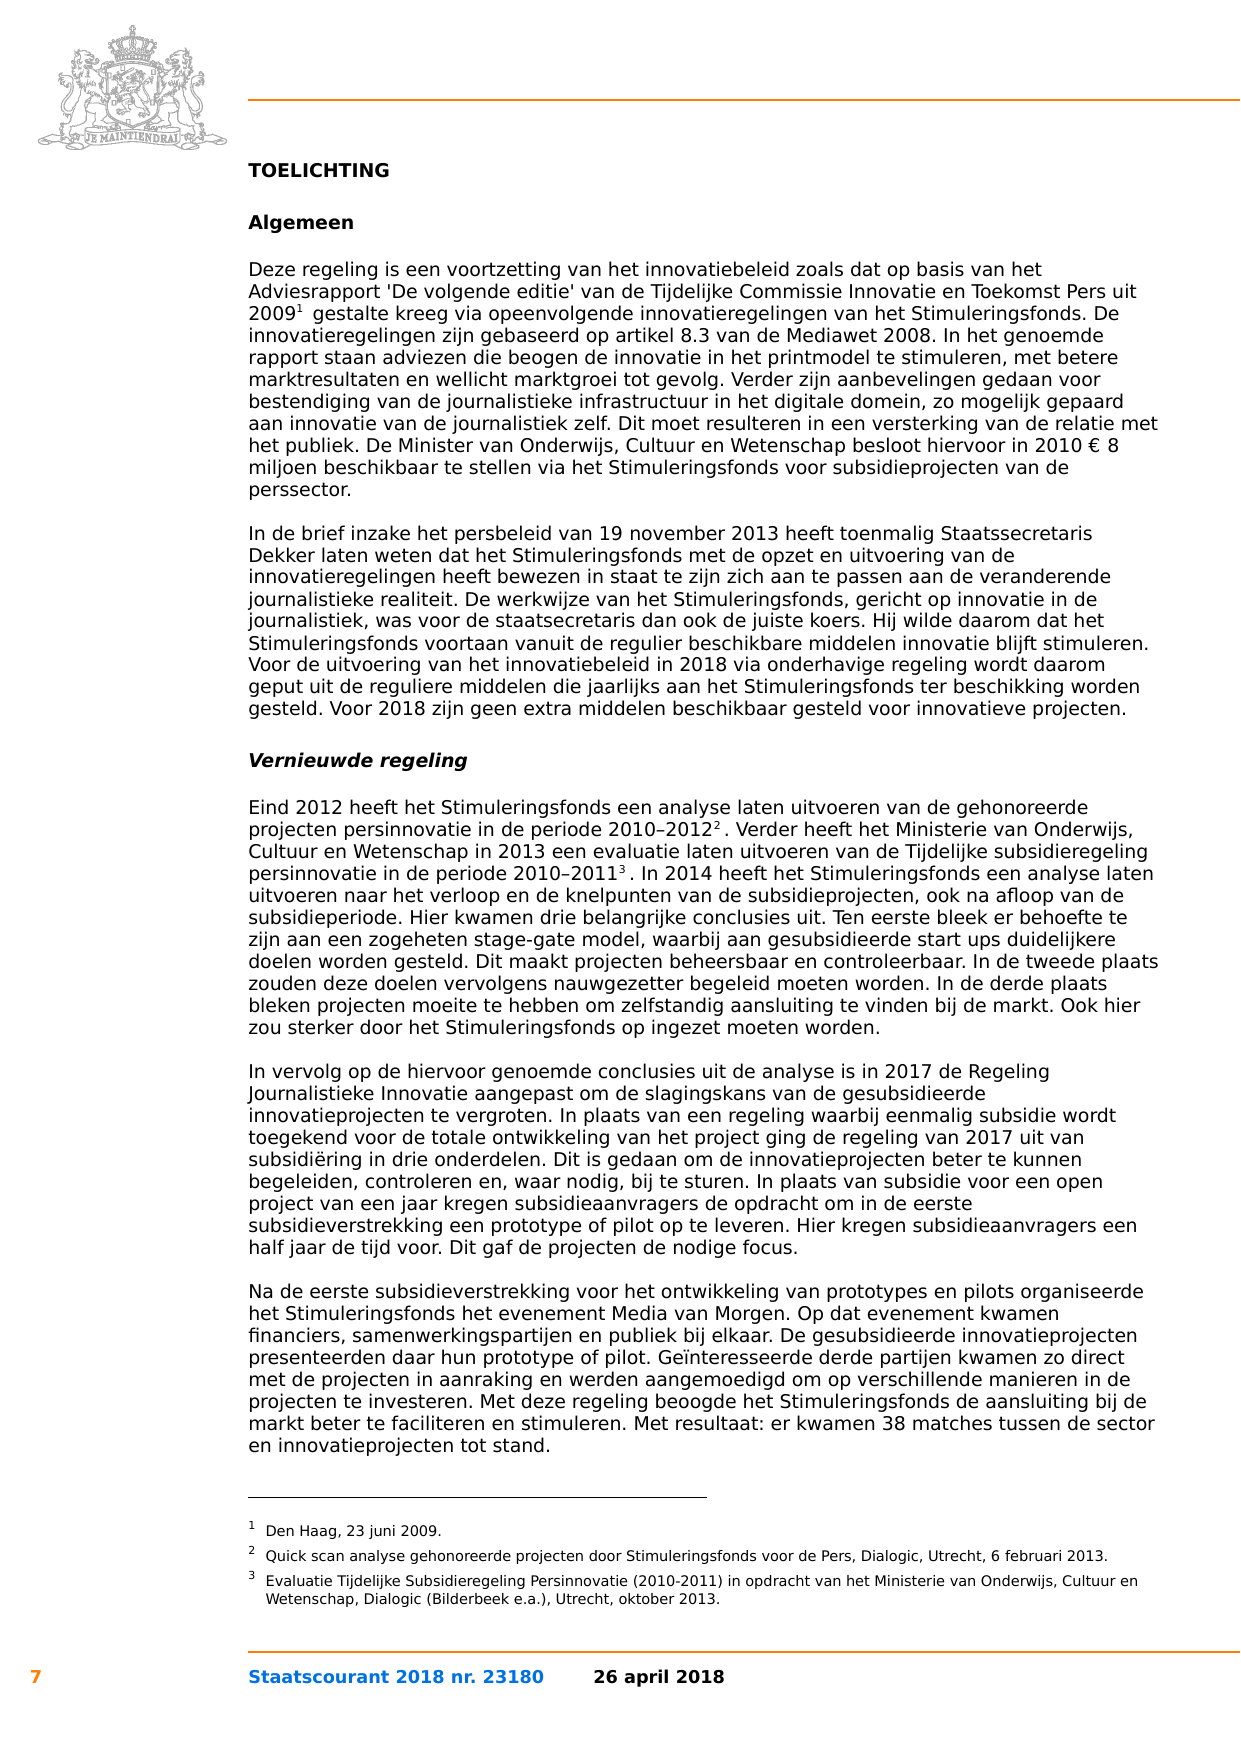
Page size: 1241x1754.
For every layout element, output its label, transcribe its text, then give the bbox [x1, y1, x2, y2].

text Quick scan analyse gehonoreerde projecten door Stimuleringsfonds voor de Pers, Dialogic, Utrecht, 6 februari 2013. [248, 1544, 1163, 1566]
text Deze regeling is een voortzetting van het innovatiebeleid zoals dat op basis van het Adviesrapport 'De volgende editie' van de Tijdelijke Commissie Innovatie en Toekomst Pers uit 2009 gestalte kreeg via opeenvolgende innovatieregelingen van het Stimuleringsfonds. De innovatieregelingen zijn gebaseerd op artikel 8.3 van de Mediawet 2008. In het genoemde rapport staan adviezen die beogen de innovatie in het printmodel te stimuleren, met betere marktresultaten en wellicht marktgroei tot gevolg. Verder zijn aanbevelingen gedaan voor bestendiging van de journalistieke infrastructuur in het digitale domein, zo mogelijk gepaard aan innovatie van de journalistiek zelf. Dit moet resulteren in een versterking van de relatie met het publiek. De Minister van Onderwijs, Cultuur en Wetenschap besloot hiervoor in 2010 € 8 miljoen beschikbaar te stellen via het Stimuleringsfonds voor subsidieprojecten van de perssector. [248, 259, 1163, 501]
subtitle TOELICHTING [248, 160, 1163, 182]
text Na de eerste subsidieverstrekking voor het ontwikkeling van prototypes en pilots organiseerde het Stimuleringsfonds het evenement Media van Morgen. Op dat evenement kwamen financiers, samenwerkingspartijen en publiek bij elkaar. De gesubsidieerde innovatieprojecten presenteerden daar hun prototype of pilot. Geïnteresseerde derde partijen kwamen zo direct met de projecten in aanraking en werden aangemoedigd om op verschillende manieren in de projecten te investeren. Met deze regeling beoogde het Stimuleringsfonds de aansluiting bij de markt beter te faciliteren en stimuleren. Met resultaat: er kwamen 38 matches tussen de sector en innovatieprojecten tot stand. [248, 1281, 1163, 1456]
subtitle Algemeen [248, 212, 1163, 234]
text Den Haag, 23 juni 2009. [248, 1519, 1163, 1541]
text In de brief inzake het persbeleid van 19 november 2013 heeft toenmalig Staatssecretaris Dekker laten weten dat het Stimuleringsfonds met de opzet en uitvoering van de innovatieregelingen heeft bewezen in staat te zijn zich aan te passen aan de veranderende journalistieke realiteit. De werkwijze van het Stimuleringsfonds, gericht op innovatie in de journalistiek, was voor de staatsecretaris dan ook de juiste koers. Hij wilde daarom dat het Stimuleringsfonds voortaan vanuit de regulier beschikbare middelen innovatie blijft stimuleren. Voor de uitvoering van het innovatiebeleid in 2018 via onderhavige regeling wordt daarom geput uit de reguliere middelen die jaarlijks aan het Stimuleringsfonds ter beschikking worden gesteld. Voor 2018 zijn geen extra middelen beschikbaar gesteld voor innovatieve projecten. [248, 522, 1163, 720]
text In vervolg op de hiervoor genoemde conclusies uit de analyse is in 2017 de Regeling Journalistieke Innovatie aangepast om de slagingskans van de gesubsidieerde innovatieprojecten te vergroten. In plaats van een regeling waarbij eenmalig subsidie wordt toegekend voor de totale ontwikkeling van het project ging de regeling van 2017 uit van subsidiëring in drie onderdelen. Dit is gedaan om de innovatieprojecten beter te kunnen begeleiden, controleren en, waar nodig, bij te sturen. In plaats van subsidie voor een open project van een jaar kregen subsidieaanvragers de opdracht om in de eerste subsidieverstrekking een prototype of pilot op te leveren. Hier kregen subsidieaanvragers een half jaar de tijd voor. Dit gaf de projecten de nodige focus. [248, 1061, 1163, 1259]
text Eind 2012 heeft het Stimuleringsfonds een analyse laten uitvoeren van de gehonoreerde projecten persinnovatie in de periode 2010–2012. Verder heeft het Ministerie van Onderwijs, Cultuur en Wetenschap in 2013 een evaluatie laten uitvoeren van de Tijdelijke subsidieregeling persinnovatie in de periode 2010–2011. In 2014 heeft het Stimuleringsfonds een analyse laten uitvoeren naar het verloop en de knelpunten van de subsidieprojecten, ook na afloop van de subsidieperiode. Hier kwamen drie belangrijke conclusies uit. Ten eerste bleek er behoefte te zijn aan een zogeheten stage-gate model, waarbij aan gesubsidieerde start ups duidelijkere doelen worden gesteld. Dit maakt projecten beheersbaar en controleerbaar. In de tweede plaats zouden deze doelen vervolgens nauwgezetter begeleid moeten worden. In de derde plaats bleken projecten moeite te hebben om zelfstandig aansluiting te vinden bij de markt. Ook hier zou sterker door het Stimuleringsfonds op ingezet moeten worden. [248, 797, 1163, 1039]
text Evaluatie Tijdelijke Subsidieregeling Persinnovatie (2010-2011) in opdracht van het Ministerie van Onderwijs, Cultuur en Wetenschap, Dialogic (Bilderbeek e.a.), Utrecht, oktober 2013. [248, 1569, 1163, 1608]
picture [38, 25, 227, 150]
subtitle Vernieuwde regeling [248, 750, 1163, 772]
